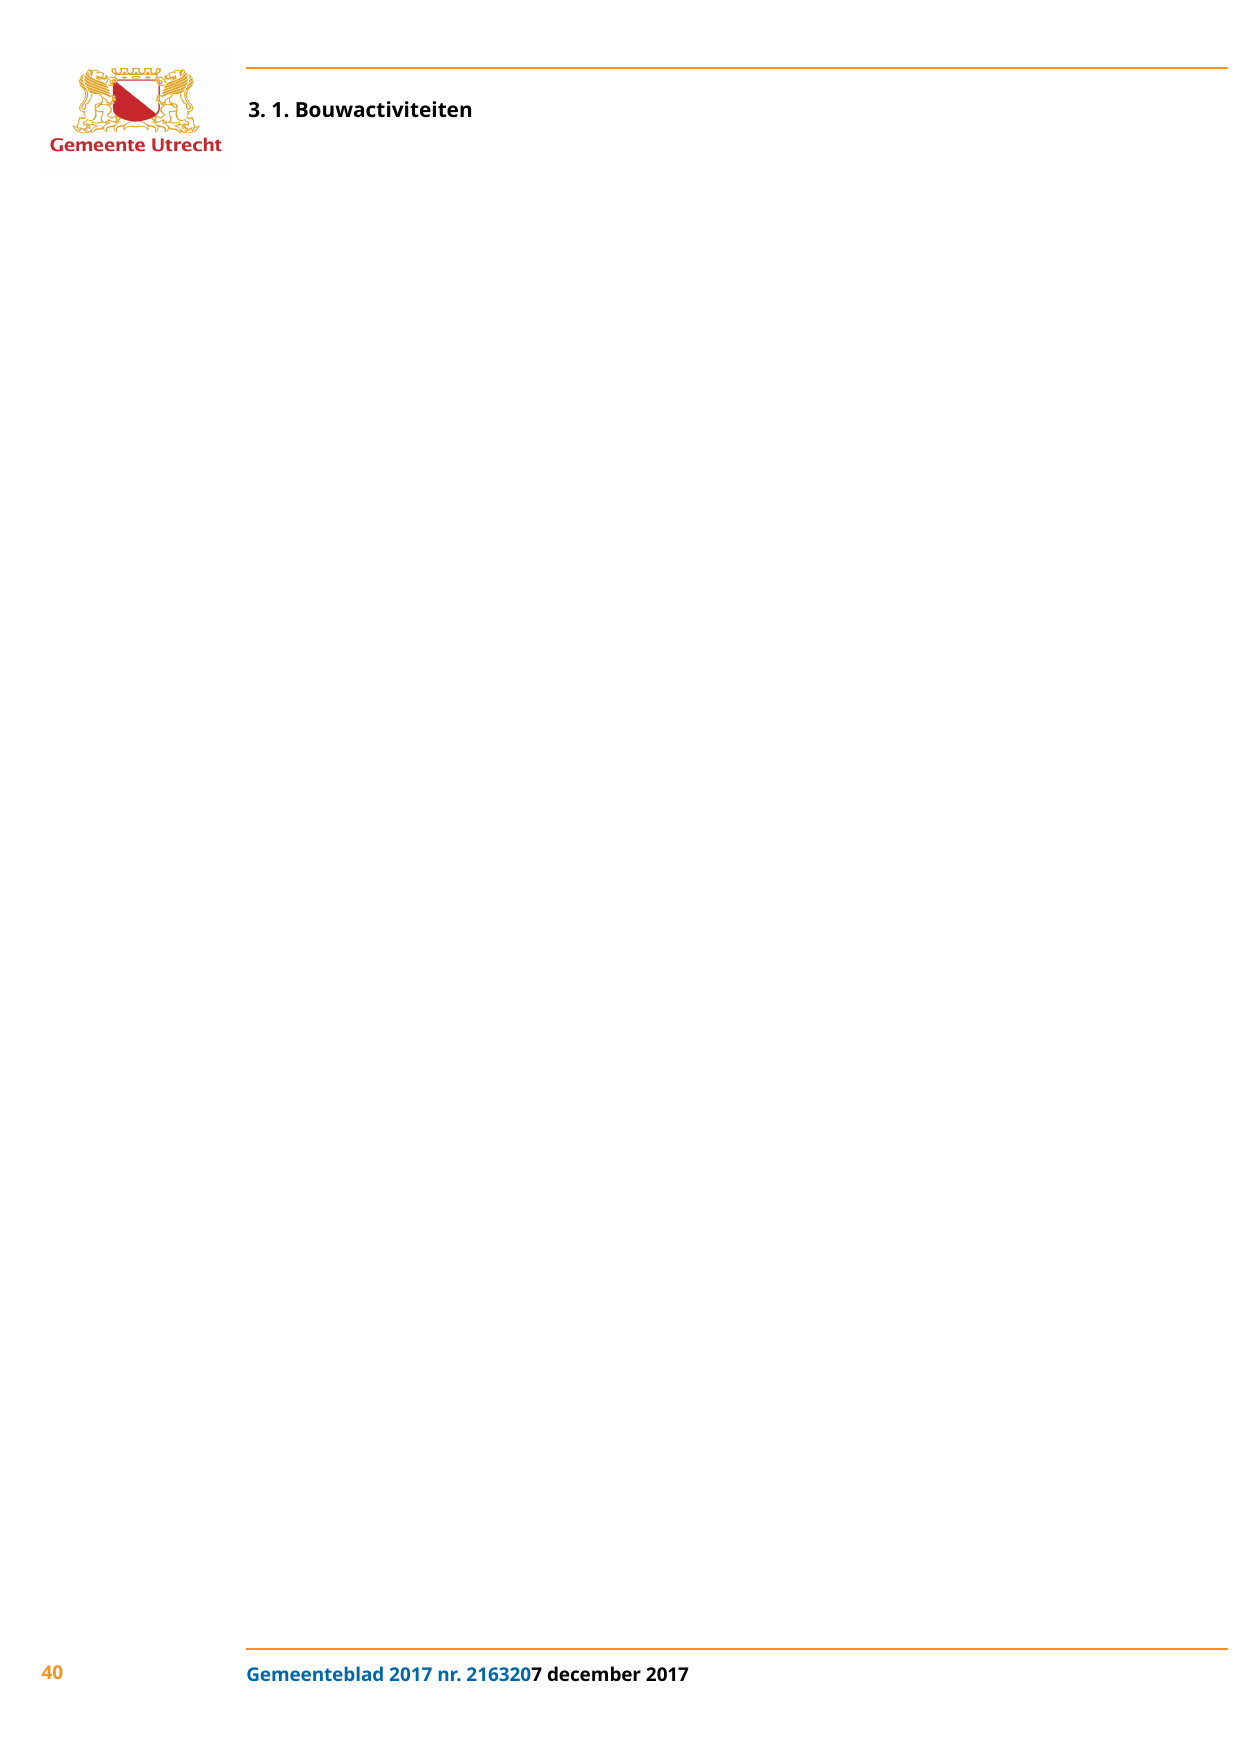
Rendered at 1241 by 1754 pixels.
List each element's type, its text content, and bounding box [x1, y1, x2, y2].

picture [41, 47, 231, 172]
text 3. 1. Bouwactiviteiten [248, 95, 1152, 123]
